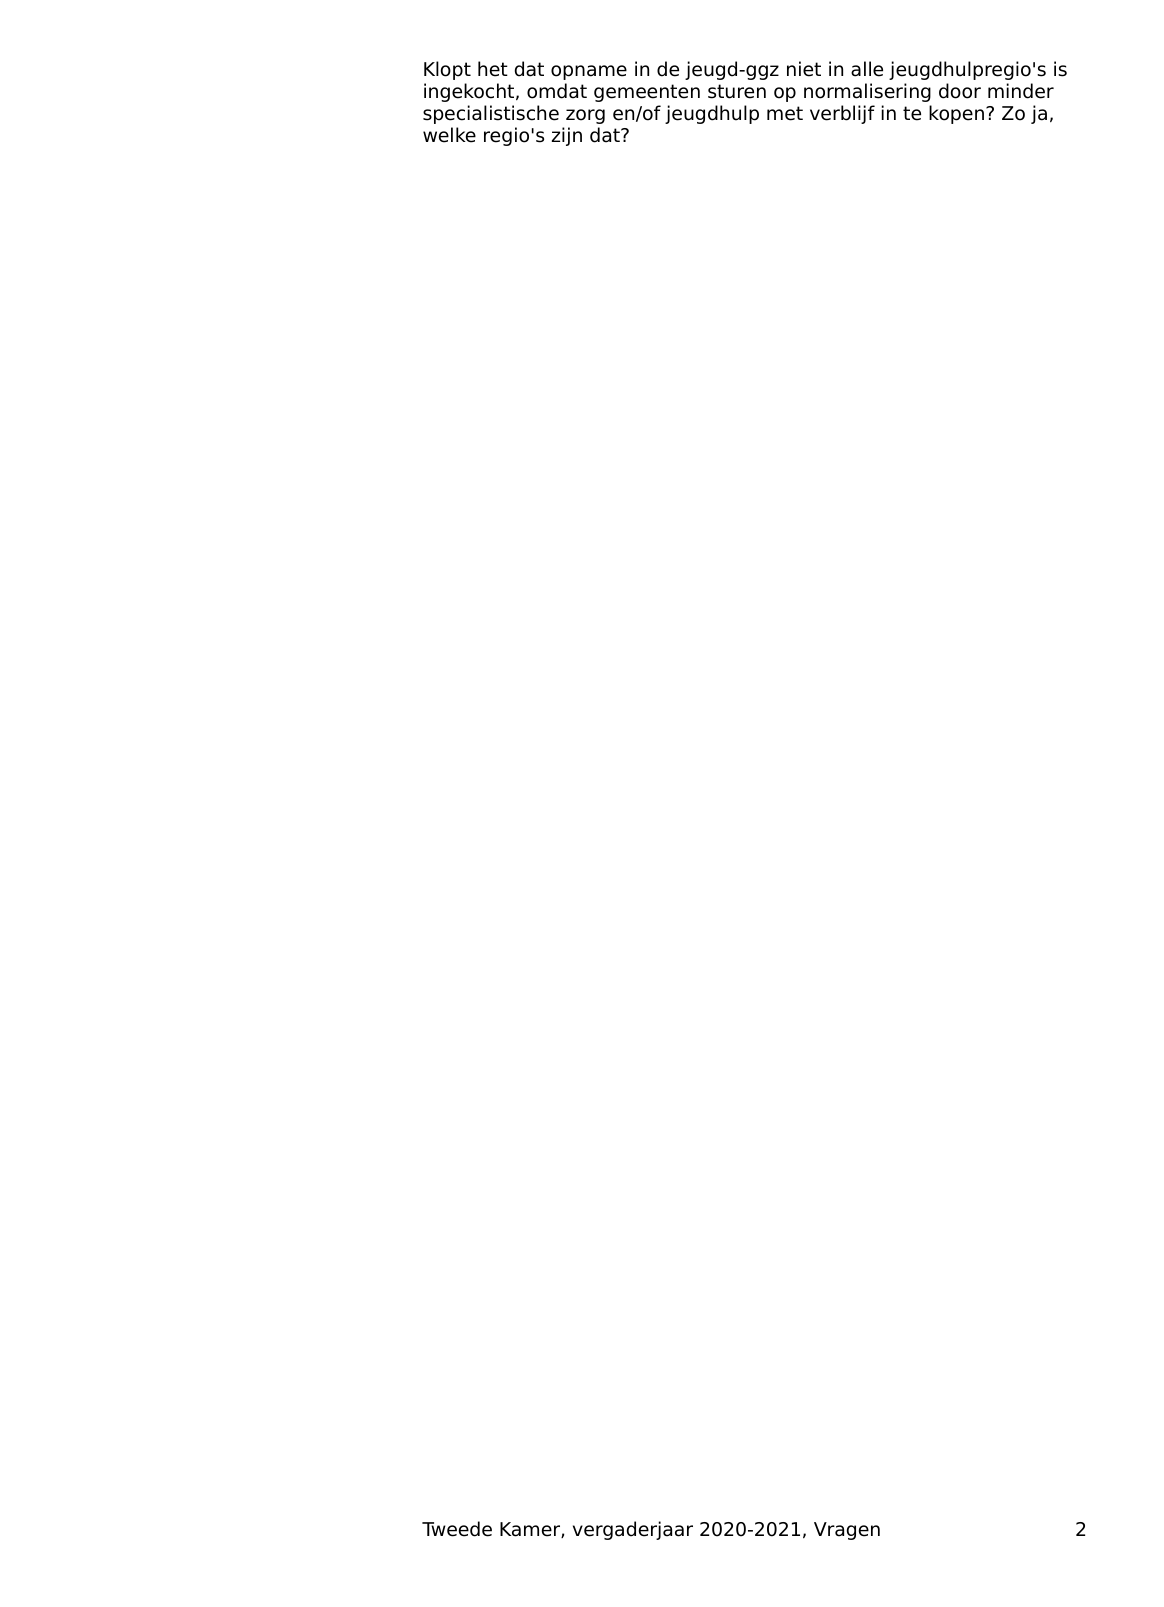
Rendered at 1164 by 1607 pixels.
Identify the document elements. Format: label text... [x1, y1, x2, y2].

text Klopt het dat opname in de jeugd-ggz niet in alle jeugdhulpregio's is ingekocht, omdat gemeenten sturen op normalisering door minder specialistische zorg en/of jeugdhulp met verblijf in te kopen? Zo ja, welke regio's zijn dat? [422, 59, 1087, 147]
